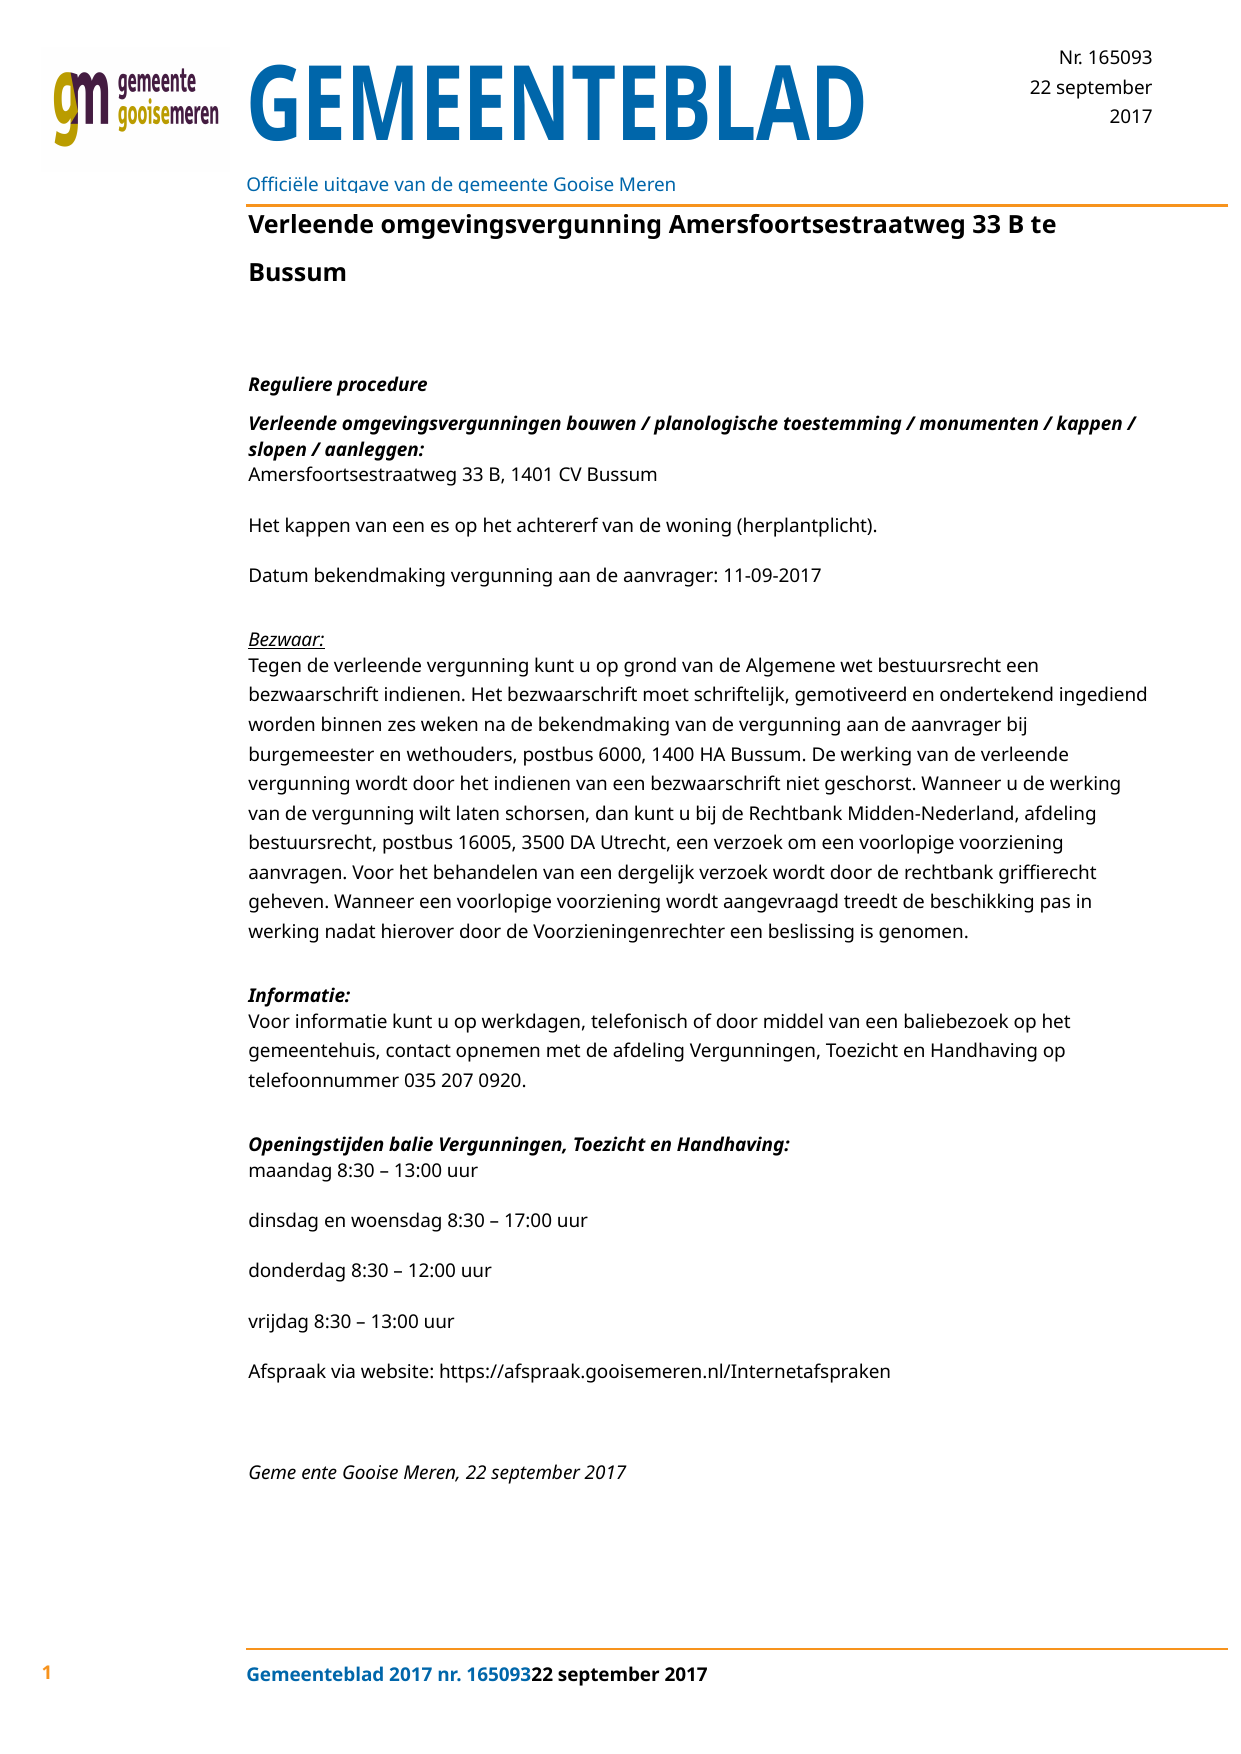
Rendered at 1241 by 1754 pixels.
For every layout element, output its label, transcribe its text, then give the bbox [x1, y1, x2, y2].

text vrijdag 8:30 – 13:00 uur [248, 1308, 1152, 1334]
text Datum bekendmaking vergunning aan de aanvrager: 11-09-2017 [248, 562, 1152, 588]
text Reguliere procedure [248, 371, 1152, 396]
text Openingstijden balie Vergunningen, Toezicht en Handhaving: [248, 1131, 1152, 1157]
text Bezwaar: [248, 626, 1152, 652]
text donderdag 8:30 – 12:00 uur [248, 1258, 1152, 1283]
text Informatie: [248, 982, 1152, 1008]
text maandag 8:30 – 13:00 uur [248, 1157, 1152, 1182]
text Verleende omgevingsvergunningen bouwen / planologische toestemming / monumenten / kappen / slopen / aanleggen: [248, 410, 1152, 461]
text Het kappen van een es op het achtererf van de woning (herplantplicht). [248, 512, 1152, 538]
text Verleende omgevingsvergunning Amersfoortsestraatweg 33 B te Bussum [248, 207, 1152, 288]
picture [41, 47, 231, 172]
text dinsdag en woensdag 8:30 – 17:00 uur [248, 1207, 1152, 1233]
text Afspraak via website: https://afspraak.gooisemeren.nl/Internetafspraken [248, 1358, 1152, 1384]
text Voor informatie kunt u op werkdagen, telefonisch of door middel van een baliebezoek op het gemeentehuis, contact opnemen met de afdeling Vergunningen, Toezicht en Handhaving op telefoonnummer 035 207 0920. [248, 1008, 1152, 1093]
text Geme ente Gooise Meren, 22 september 2017 [248, 1459, 1152, 1485]
text Tegen de verleende vergunning kunt u op grond van de Algemene wet bestuursrecht een bezwaarschrift indienen. Het bezwaarschrift moet schriftelijk, gemotiveerd en ondertekend ingediend worden binnen zes weken na de bekendmaking van de vergunning aan de aanvrager bij burgemeester en wethouders, postbus 6000, 1400 HA Bussum. De werking van de verleende vergunning wordt door het indienen van een bezwaarschrift niet geschorst. Wanneer u de werking van de vergunning wilt laten schorsen, dan kunt u bij de Rechtbank Midden-Nederland, afdeling bestuursrecht, postbus 16005, 3500 DA Utrecht, een verzoek om een voorlopige voorziening aanvragen. Voor het behandelen van een dergelijk verzoek wordt door de rechtbank griffierecht geheven. Wanneer een voorlopige voorziening wordt aangevraagd treedt de beschikking pas in werking nadat hierover door de Voorzieningenrechter een beslissing is genomen. [248, 652, 1152, 944]
text Amersfoortsestraatweg 33 B, 1401 CV Bussum [248, 461, 1152, 487]
